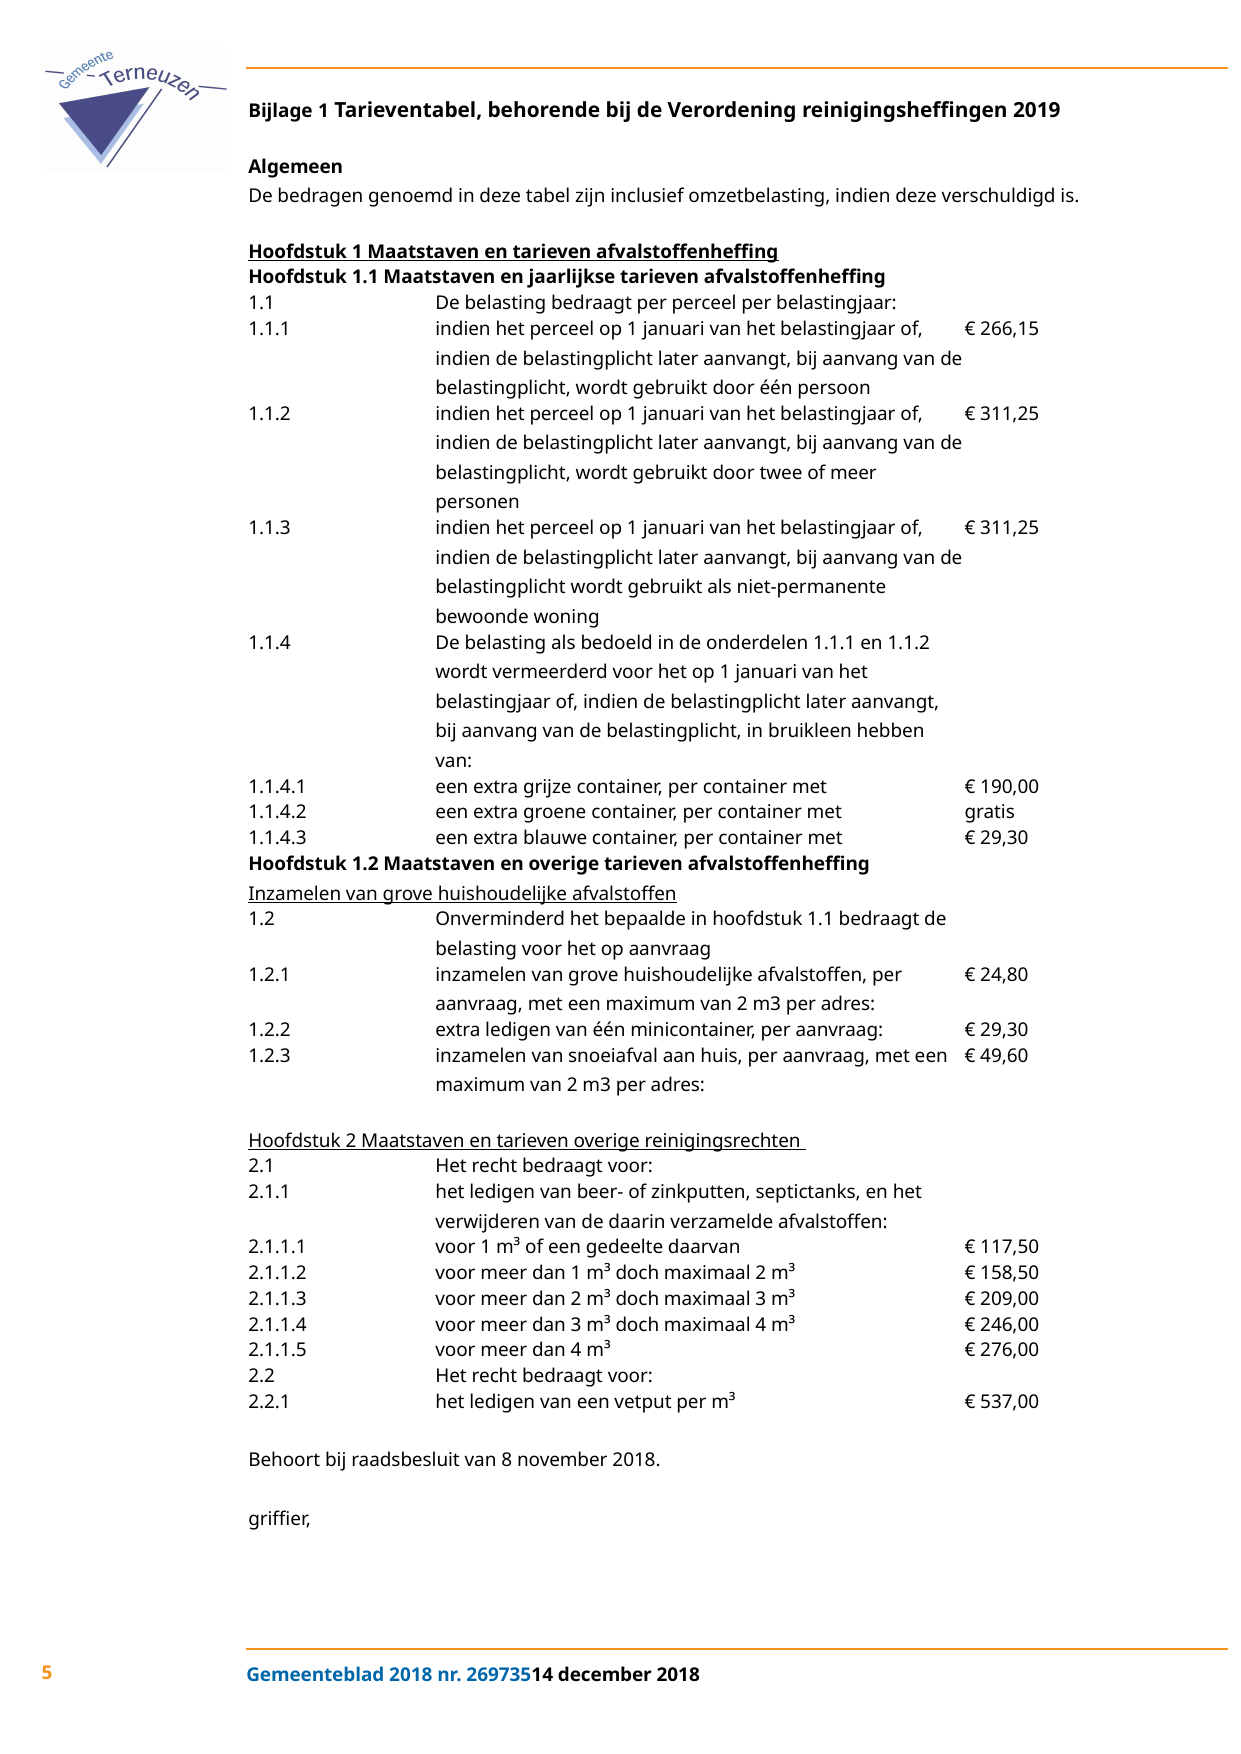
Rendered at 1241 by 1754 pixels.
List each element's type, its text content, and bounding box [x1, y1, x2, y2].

table_cell Onverminderd het bepaalde in hoofdstuk 1.1 bedraagt de belasting voor het op aanvraag [435, 906, 964, 961]
table_cell voor meer dan 1 m³ doch maximaal 2 m³ [435, 1259, 964, 1285]
picture [41, 47, 231, 172]
table_cell 1.2.3 [248, 1042, 435, 1097]
table_cell 2.1.1.1 [248, 1234, 435, 1259]
table_cell 2.1.1.5 [248, 1336, 435, 1362]
table_cell Hoofdstuk 1.2 Maatstaven en overige tarieven afvalstoffenheffing Inzamelen van grove huishoudelijke afvalstoffen [248, 850, 1152, 906]
table_cell 1.1.1 [248, 315, 435, 400]
table_cell Het recht bedraagt voor: [435, 1153, 964, 1178]
table_cell € 49,60 [964, 1042, 1152, 1097]
table_cell een extra blauwe container, per container met [435, 825, 964, 850]
table_cell € 246,00 [964, 1311, 1152, 1336]
table_header Algemeen De bedragen genoemd in deze tabel zijn inclusief omzetbelasting, indien deze verschuldigd is. [248, 153, 1152, 208]
table_cell extra ledigen van één minicontainer, per aanvraag: [435, 1016, 964, 1042]
table_cell € 266,15 [964, 315, 1152, 400]
table_cell € 276,00 [964, 1336, 1152, 1362]
text Behoort bij raadsbesluit van 8 november 2018. [248, 1446, 1152, 1472]
table_cell € 537,00 [964, 1388, 1152, 1414]
table_cell € 158,50 [964, 1259, 1152, 1285]
table_cell 2.1.1 [248, 1178, 435, 1233]
text Bijlage 1 Tarieventabel, behorende bij de Verordening reinigingsheffingen 2019 [248, 95, 1152, 123]
table_cell 1.1.2 [248, 400, 435, 514]
table_cell [964, 289, 1152, 315]
table_cell € 209,00 [964, 1285, 1152, 1311]
table_cell 1.1.4 [248, 629, 435, 773]
table_cell voor meer dan 2 m³ doch maximaal 3 m³ [435, 1285, 964, 1311]
table_cell voor meer dan 3 m³ doch maximaal 4 m³ [435, 1311, 964, 1336]
table_cell De belasting als bedoeld in de onderdelen 1.1.1 en 1.1.2 wordt vermeerderd voor het op 1 januari van het belastingjaar of, indien de belastingplicht later aanvangt, bij aanvang van de belastingplicht, in bruikleen hebben van: [435, 629, 964, 773]
table_cell 2.2.1 [248, 1388, 435, 1414]
table_cell voor meer dan 4 m³ [435, 1336, 964, 1362]
table_cell inzamelen van grove huishoudelijke afvalstoffen, per aanvraag, met een maximum van 2 m3 per adres: [435, 961, 964, 1016]
table_cell voor 1 m³ of een gedeelte daarvan [435, 1234, 964, 1259]
table_cell € 24,80 [964, 961, 1152, 1016]
table_cell Hoofdstuk 1 Maatstaven en tarieven afvalstoffenheffing [248, 208, 1152, 264]
table_cell 1.1 [248, 289, 435, 315]
table_cell De belasting bedraagt per perceel per belastingjaar: [435, 289, 964, 315]
text griffier, [248, 1506, 1152, 1531]
table_cell 2.1.1.4 [248, 1311, 435, 1336]
table_cell indien het perceel op 1 januari van het belastingjaar of, indien de belastingplicht later aanvangt, bij aanvang van de belastingplicht, wordt gebruikt door twee of meer personen [435, 400, 964, 514]
table_cell 1.1.4.2 [248, 799, 435, 824]
table_cell 1.2.1 [248, 961, 435, 1016]
table_cell € 29,30 [964, 1016, 1152, 1042]
table_cell een extra groene container, per container met [435, 799, 964, 824]
table_cell Hoofdstuk 1.1 Maatstaven en jaarlijkse tarieven afvalstoffenheffing [248, 264, 1152, 289]
table_cell 1.2.2 [248, 1016, 435, 1042]
table_cell [964, 1153, 1152, 1178]
table_cell € 29,30 [964, 825, 1152, 850]
table_cell het ledigen van een vetput per m³ [435, 1388, 964, 1414]
table_cell 1.1.4.3 [248, 825, 435, 850]
table_cell [964, 629, 1152, 773]
table_cell Het recht bedraagt voor: [435, 1362, 964, 1388]
table_cell gratis [964, 799, 1152, 824]
table_cell 1.1.4.1 [248, 773, 435, 799]
table_cell [964, 906, 1152, 961]
table_cell [964, 1178, 1152, 1233]
table_cell het ledigen van beer- of zinkputten, septictanks, en het verwijderen van de daarin verzamelde afvalstoffen: [435, 1178, 964, 1233]
table_cell indien het perceel op 1 januari van het belastingjaar of, indien de belastingplicht later aanvangt, bij aanvang van de belastingplicht, wordt gebruikt door één persoon [435, 315, 964, 400]
table_cell 2.1.1.2 [248, 1259, 435, 1285]
table_cell 1.1.3 [248, 515, 435, 629]
table_cell 2.1 [248, 1153, 435, 1178]
table_cell indien het perceel op 1 januari van het belastingjaar of, indien de belastingplicht later aanvangt, bij aanvang van de belastingplicht wordt gebruikt als niet-permanente bewoonde woning [435, 515, 964, 629]
table_cell 2.1.1.3 [248, 1285, 435, 1311]
table_cell € 311,25 [964, 515, 1152, 629]
table_cell € 311,25 [964, 400, 1152, 514]
table_cell € 117,50 [964, 1234, 1152, 1259]
table_cell 1.2 [248, 906, 435, 961]
table_cell € 190,00 [964, 773, 1152, 799]
table_cell [964, 1362, 1152, 1388]
table_cell Hoofdstuk 2 Maatstaven en tarieven overige reinigingsrechten [248, 1097, 1152, 1152]
table_cell 2.2 [248, 1362, 435, 1388]
table_cell een extra grijze container, per container met [435, 773, 964, 799]
table_cell inzamelen van snoeiafval aan huis, per aanvraag, met een maximum van 2 m3 per adres: [435, 1042, 964, 1097]
